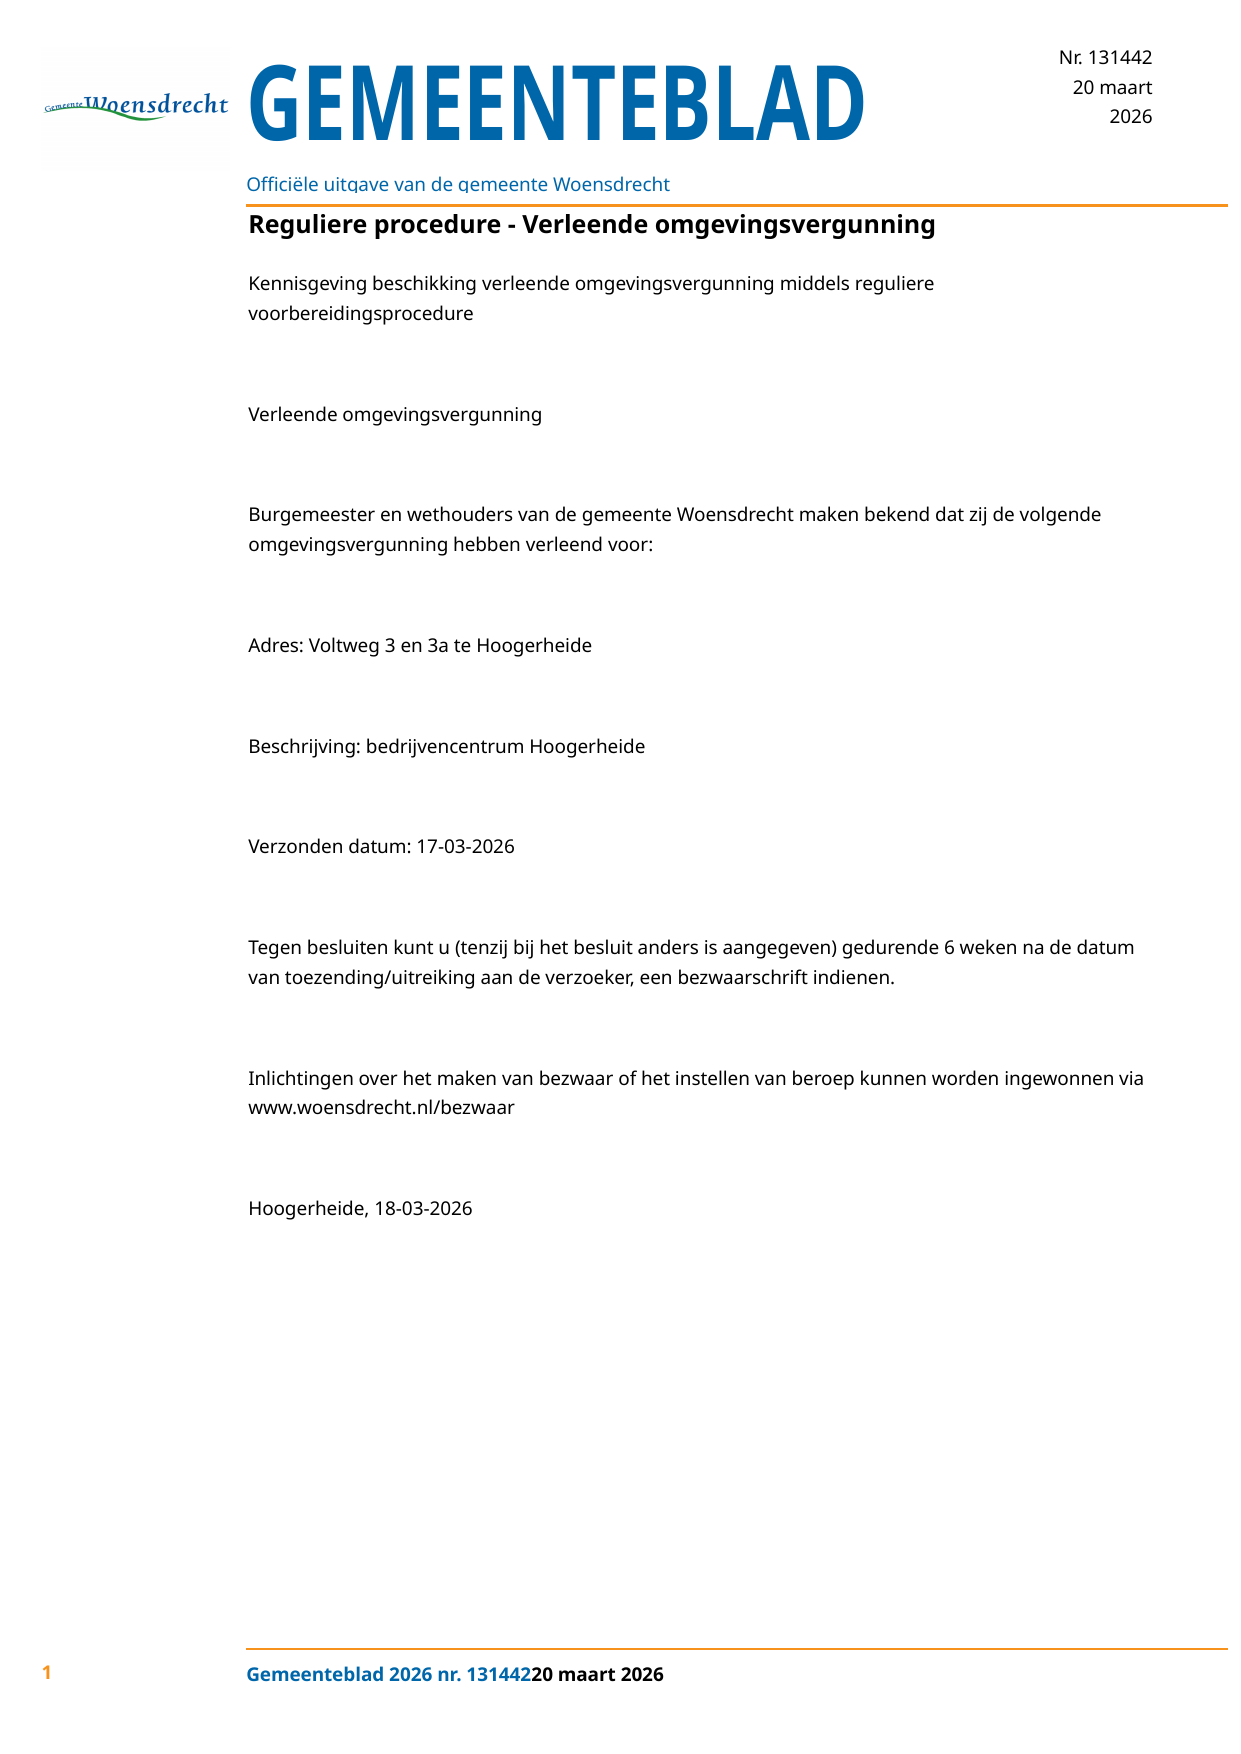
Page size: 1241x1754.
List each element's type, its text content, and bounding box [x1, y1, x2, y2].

picture [41, 47, 231, 172]
text Inlichtingen over het maken van bezwaar of het instellen van beroep kunnen worden ingewonnen via www.woensdrecht.nl/bezwaar [248, 1065, 1152, 1120]
text Kennisgeving beschikking verleende omgevingsvergunning middels reguliere voorbereidingsprocedure [248, 270, 1152, 326]
text Hoogerheide, 18-03-2026 [248, 1195, 1152, 1221]
text Verzonden datum: 17-03-2026 [248, 834, 1152, 859]
text Adres: Voltweg 3 en 3a te Hoogerheide [248, 632, 1152, 658]
text Reguliere procedure - Verleende omgevingsvergunning [248, 207, 1152, 241]
text Burgemeester en wethouders van de gemeente Woensdrecht maken bekend dat zij de volgende omgevingsvergunning hebben verleend voor: [248, 502, 1152, 557]
text Tegen besluiten kunt u (tenzij bij het besluit anders is aangegeven) gedurende 6 weken na de datum van toezending/uitreiking aan de verzoeker, een bezwaarschrift indienen. [248, 934, 1152, 990]
text Beschrijving: bedrijvencentrum Hoogerheide [248, 733, 1152, 758]
text Verleende omgevingsvergunning [248, 401, 1152, 426]
